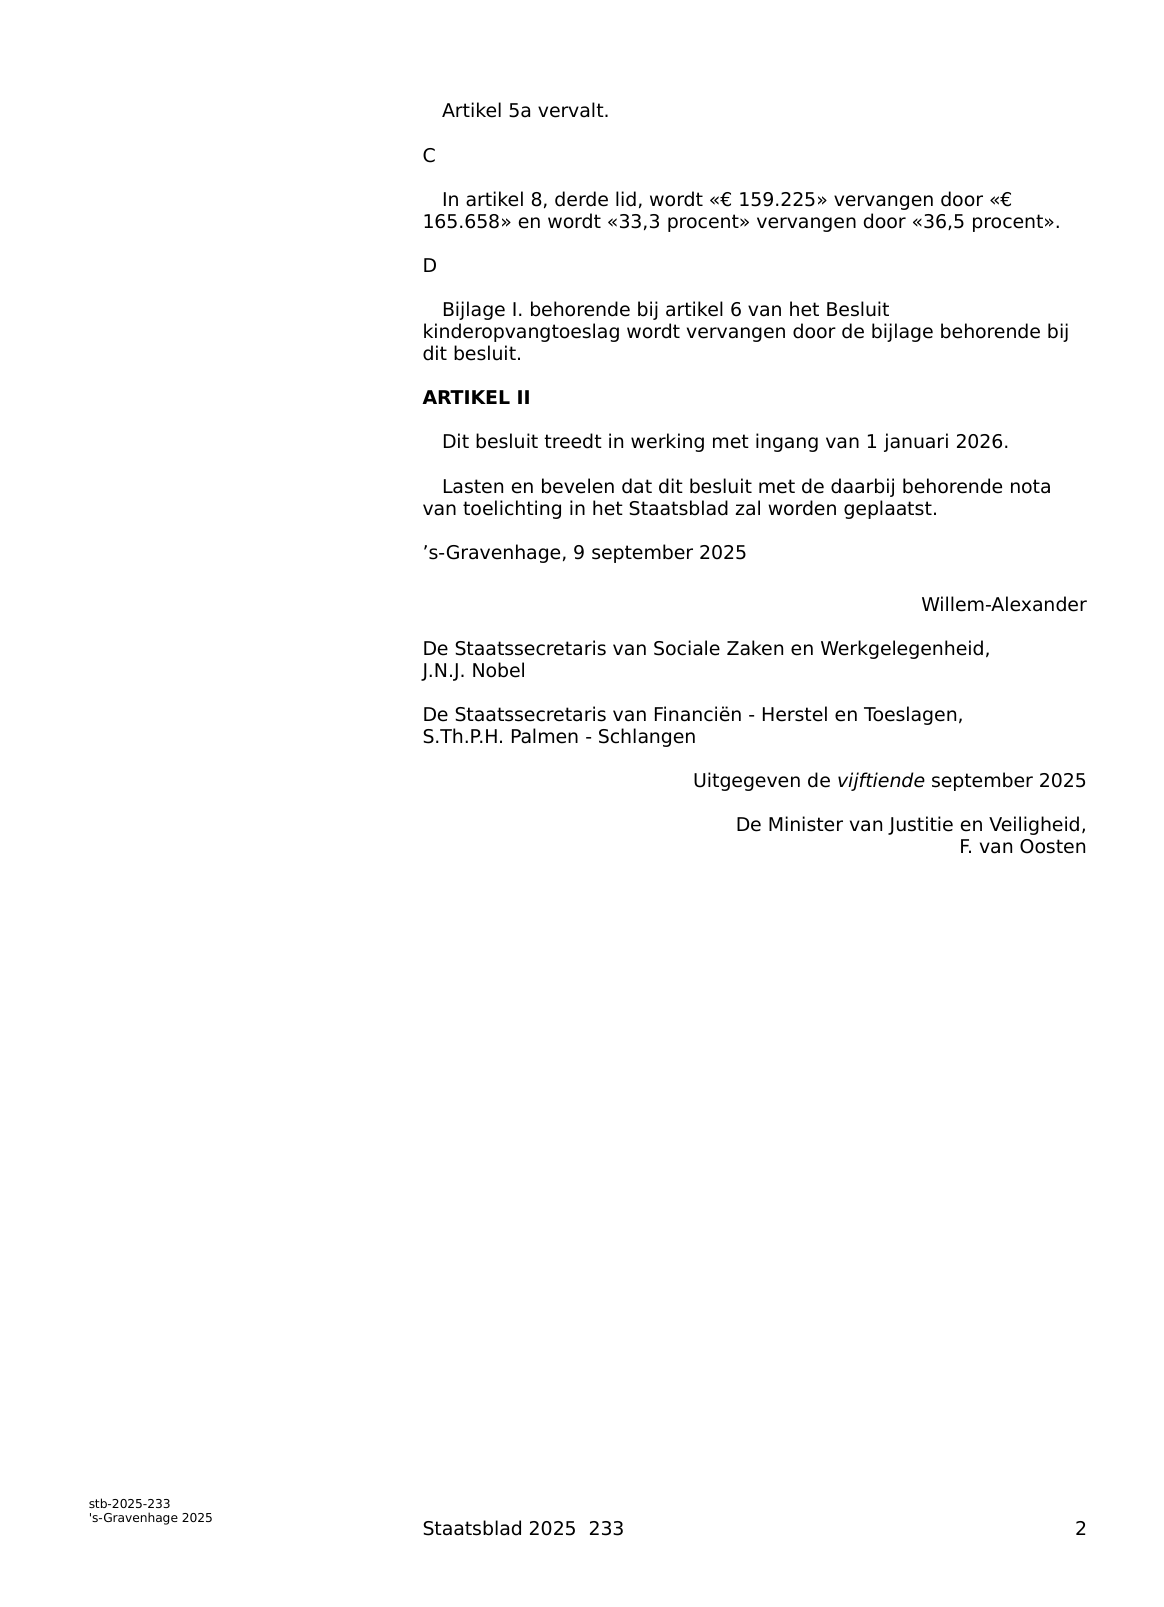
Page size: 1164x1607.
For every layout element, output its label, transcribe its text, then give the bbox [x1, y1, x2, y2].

text De Minister van Justitie en Veiligheid, F. van Oosten [422, 814, 1087, 858]
text De Staatssecretaris van Sociale Zaken en Werkgelegenheid, J.N.J. Nobel [422, 638, 1087, 682]
text 's-Gravenhage 2025 [88, 1511, 323, 1525]
subtitle ARTIKEL II [422, 387, 1087, 409]
text Artikel 5a vervalt. [422, 100, 1087, 122]
text Uitgegeven de vijftiende september 2025 [422, 770, 1087, 792]
text De Staatssecretaris van Financiën - Herstel en Toeslagen, S.Th.P.H. Palmen - Schlangen [422, 704, 1087, 748]
text Willem-Alexander [422, 594, 1087, 616]
text In artikel 8, derde lid, wordt «€ 159.225» vervangen door «€ 165.658» en wordt «33,3 procent» vervangen door «36,5 procent». [422, 189, 1087, 233]
text stb-2025-233 [88, 1497, 323, 1511]
text D [422, 255, 1087, 277]
text C [422, 144, 1087, 167]
text Dit besluit treedt in werking met ingang van 1 januari 2026. [422, 431, 1087, 453]
text Lasten en bevelen dat dit besluit met de daarbij behorende nota van toelichting in het Staatsblad zal worden geplaatst. [422, 476, 1087, 519]
text Bijlage I. behorende bij artikel 6 van het Besluit kinderopvangtoeslag wordt vervangen door de bijlage behorende bij dit besluit. [422, 299, 1087, 365]
text ’s-Gravenhage, 9 september 2025 [422, 542, 1087, 564]
